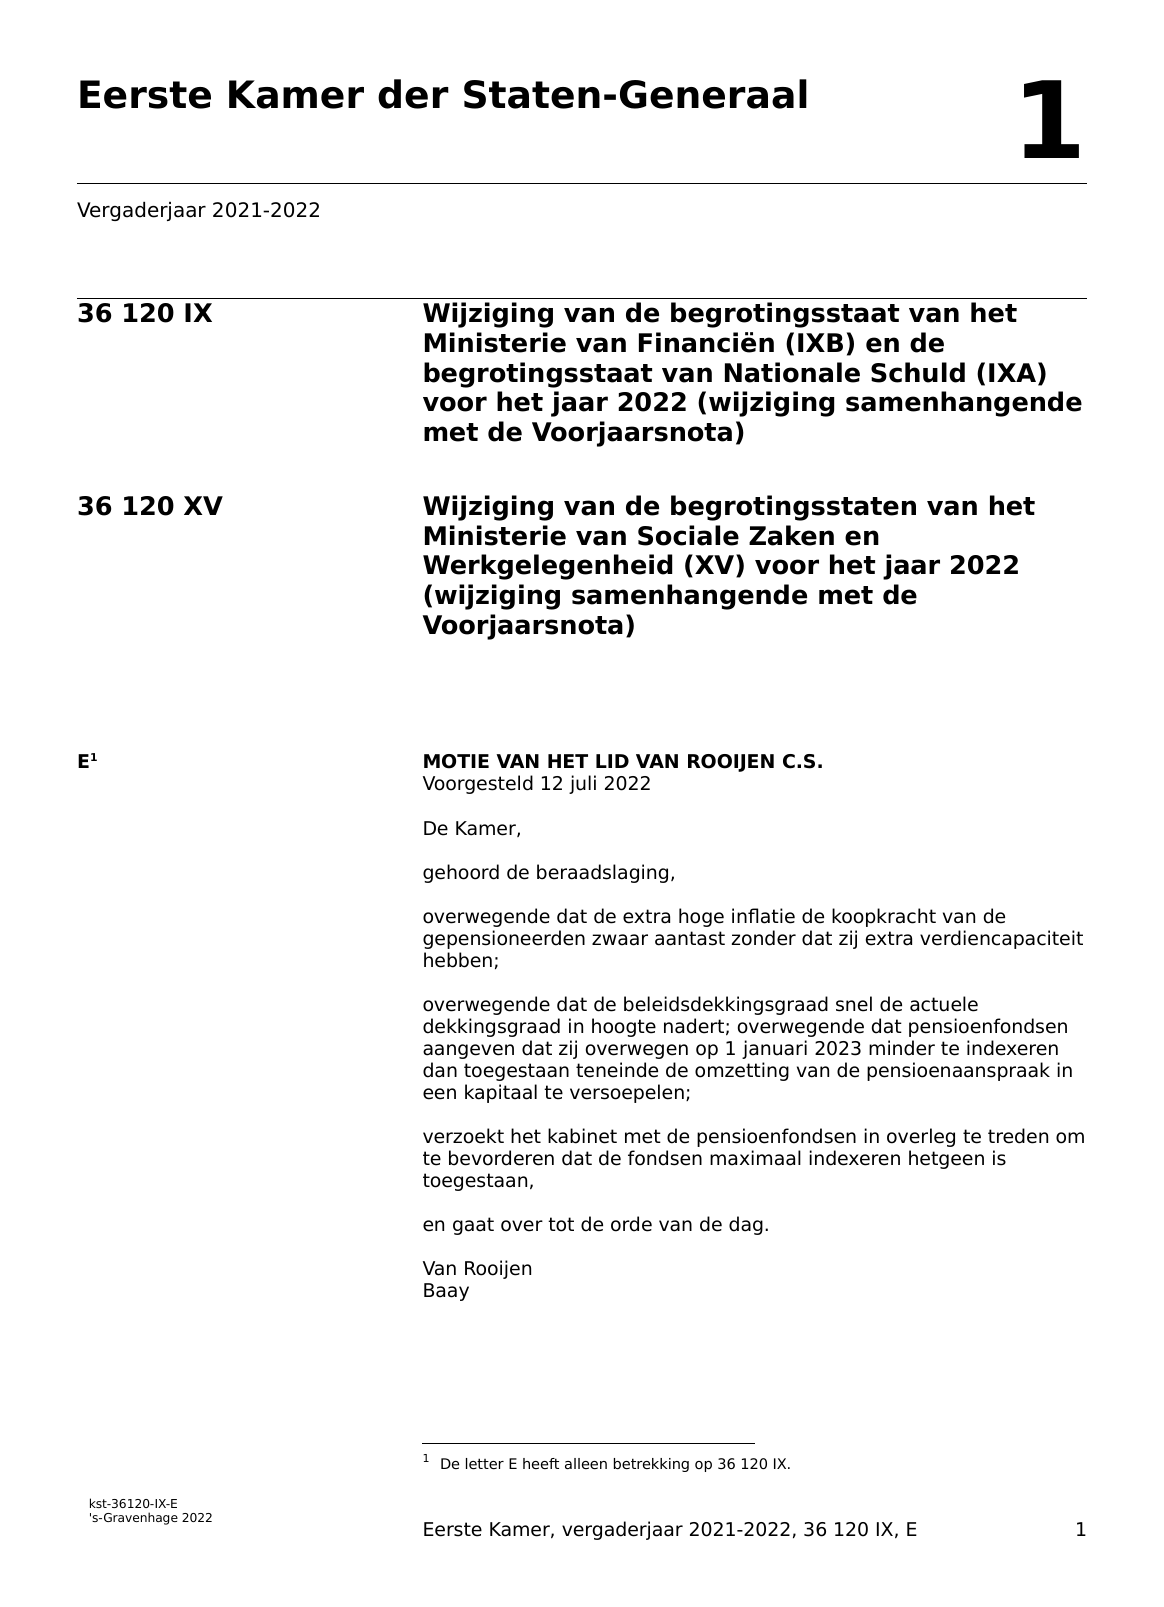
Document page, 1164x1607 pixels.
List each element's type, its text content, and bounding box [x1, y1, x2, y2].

text en gaat over tot de orde van de dag. [422, 1214, 1087, 1236]
text overwegende dat de beleidsdekkingsgraad snel de actuele dekkingsgraad in hoogte nadert; overwegende dat pensioenfondsen aangeven dat zij overwegen op 1 januari 2023 minder te indexeren dan toegestaan teneinde de omzetting van de pensioenaanspraak in een kapitaal te versoepelen; [422, 994, 1087, 1104]
table_header Eerste Kamer der Staten-Generaal [77, 59, 886, 183]
text gehoord de beraadslaging, [422, 862, 1087, 883]
text 's-Gravenhage 2022 [88, 1511, 323, 1525]
subtitle 36 120 IX Wijziging van de begrotingsstaat van het Ministerie van Financiën (IXB) en de begrotingsstaat van Nationale Schuld (IXA) voor het jaar 2022 (wijziging samenhangende met de Voorjaarsnota) [77, 299, 1087, 447]
text verzoekt het kabinet met de pensioenfondsen in overleg te treden om te bevorderen dat de fondsen maximaal indexeren hetgeen is toegestaan, [422, 1126, 1087, 1192]
subtitle E MOTIE VAN HET LID VAN ROOIJEN C.S. [77, 751, 1087, 773]
table_header 1 [886, 59, 1087, 183]
text Van Rooijen [422, 1258, 1087, 1280]
text De letter E heeft alleen betrekking op 36 120 IX. [422, 1452, 1087, 1474]
text Baay [422, 1280, 1087, 1302]
text Voorgesteld 12 juli 2022 [422, 773, 1087, 795]
subtitle 36 120 XV Wijziging van de begrotingsstaten van het Ministerie van Sociale Zaken en Werkgelegenheid (XV) voor het jaar 2022 (wijziging samenhangende met de Voorjaarsnota) [77, 492, 1087, 640]
text De Kamer, [422, 817, 1087, 839]
text kst-36120-IX-E [88, 1497, 323, 1511]
table_cell Vergaderjaar 2021-2022 [77, 184, 1087, 298]
text overwegende dat de extra hoge inflatie de koopkracht van de gepensioneerden zwaar aantast zonder dat zij extra verdiencapaciteit hebben; [422, 906, 1087, 972]
